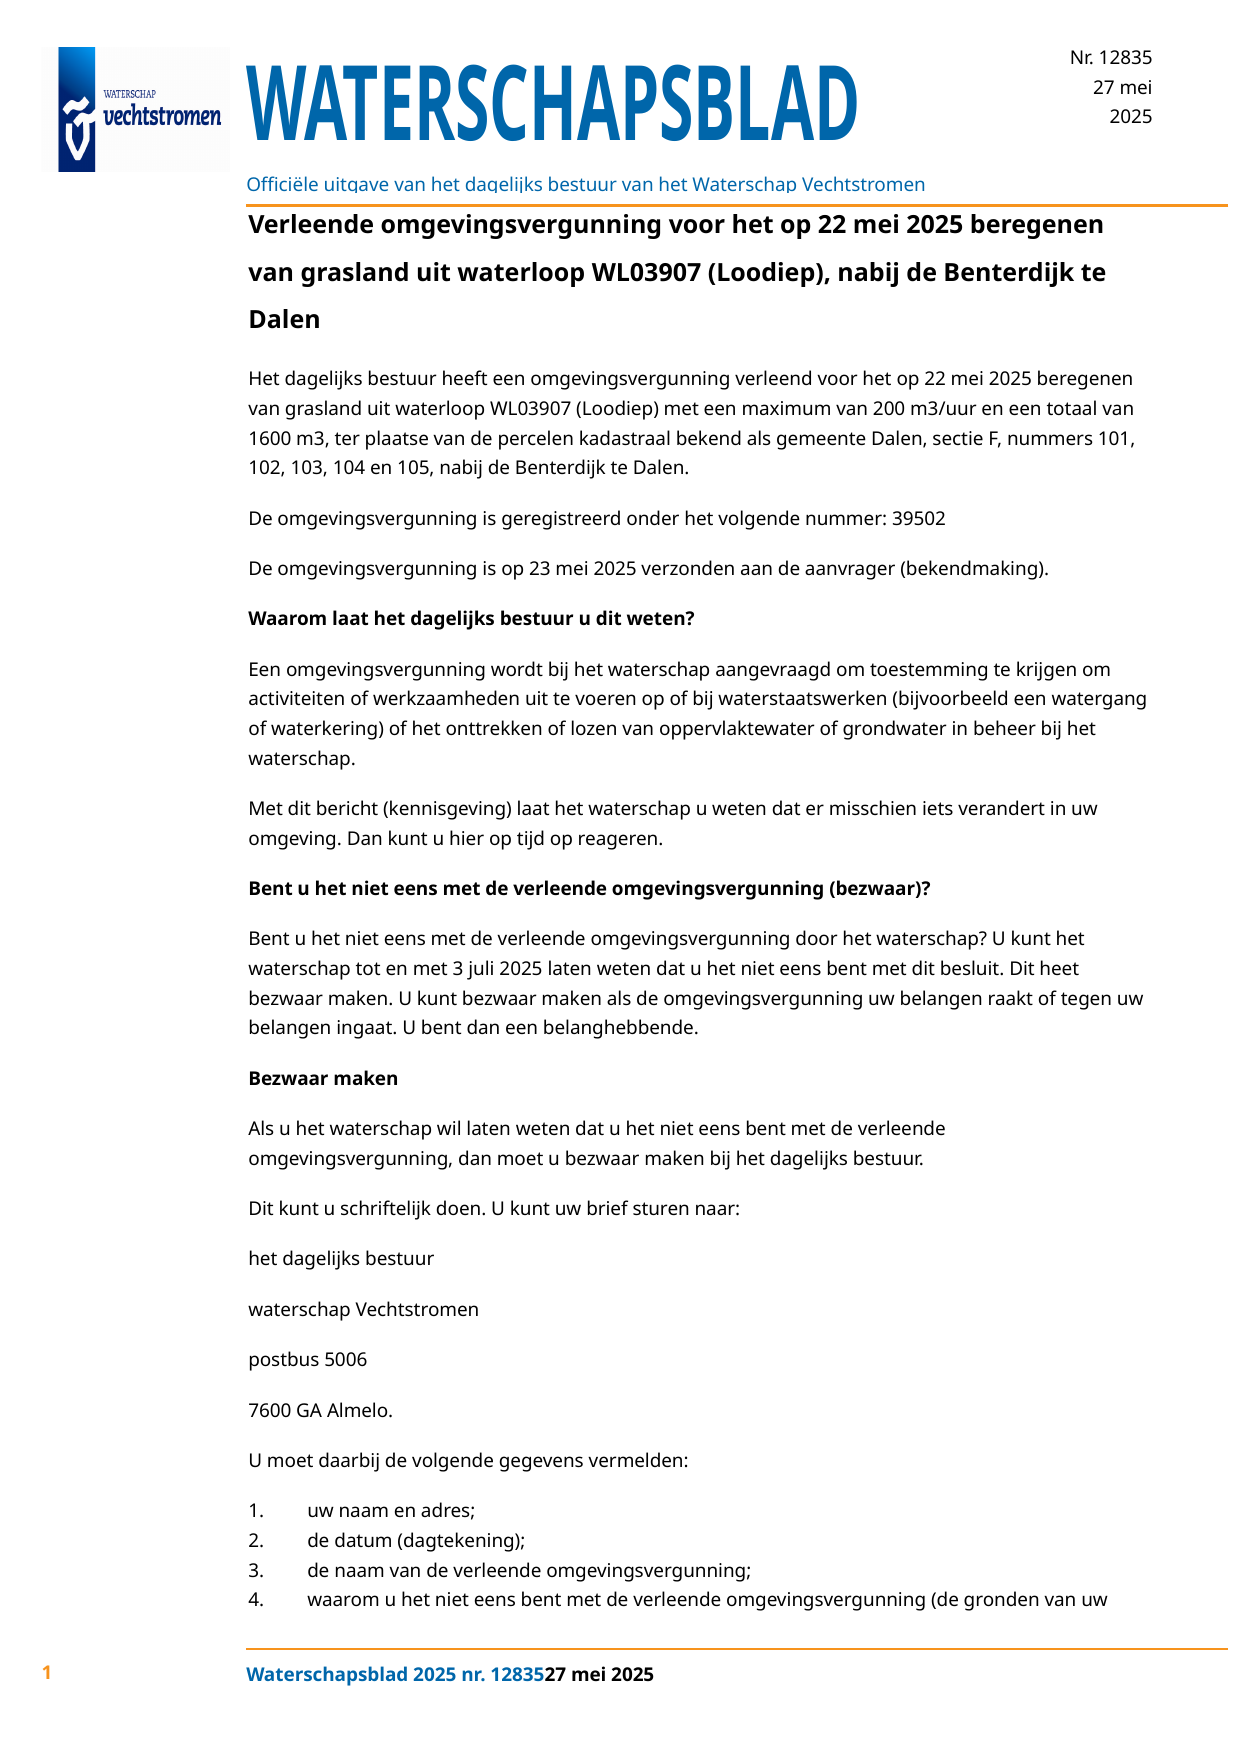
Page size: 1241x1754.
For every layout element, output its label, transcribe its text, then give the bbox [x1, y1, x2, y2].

text Bezwaar maken [248, 1065, 1152, 1090]
text De omgevingsvergunning is geregistreerd onder het volgende nummer: 39502 [248, 505, 1152, 530]
list de datum (dagtekening); [248, 1527, 1152, 1553]
text Een omgevingsvergunning wordt bij het waterschap aangevraagd om toestemming te krijgen om activiteiten of werkzaamheden uit te voeren op of bij waterstaatswerken (bijvoorbeeld een watergang of waterkering) of het onttrekken of lozen van oppervlaktewater of grondwater in beheer bij het waterschap. [248, 656, 1152, 770]
text Het dagelijks bestuur heeft een omgevingsvergunning verleend voor het op 22 mei 2025 beregenen van grasland uit waterloop WL03907 (Loodiep) met een maximum van 200 m3/uur en een totaal van 1600 m3, ter plaatse van de percelen kadastraal bekend als gemeente Dalen, sectie F, nummers 101, 102, 103, 104 en 105, nabij de Benterdijk te Dalen. [248, 366, 1152, 480]
text Verleende omgevingsvergunning voor het op 22 mei 2025 beregenen van grasland uit waterloop WL03907 (Loodiep), nabij de Benterdijk te Dalen [248, 207, 1152, 336]
text postbus 5006 [248, 1346, 1152, 1372]
text waterschap Vechtstromen [248, 1296, 1152, 1322]
text U moet daarbij de volgende gegevens vermelden: [248, 1447, 1152, 1473]
text Waarom laat het dagelijks bestuur u dit weten? [248, 606, 1152, 631]
text Bent u het niet eens met de verleende omgevingsvergunning door het waterschap? U kunt het waterschap tot en met 3 juli 2025 laten weten dat u het niet eens bent met dit besluit. Dit heet bezwaar maken. U kunt bezwaar maken als de omgevingsvergunning uw belangen raakt of tegen uw belangen ingaat. U bent dan een belanghebbende. [248, 926, 1152, 1040]
list de naam van de verleende omgevingsvergunning; [248, 1557, 1152, 1582]
text De omgevingsvergunning is op 23 mei 2025 verzonden aan de aanvrager (bekendmaking). [248, 555, 1152, 581]
list uw naam en adres; [248, 1498, 1152, 1523]
picture [41, 47, 231, 172]
text 7600 GA Almelo. [248, 1397, 1152, 1422]
list waarom u het niet eens bent met de verleende omgevingsvergunning (de gronden van uw [248, 1586, 1152, 1612]
text Bent u het niet eens met de verleende omgevingsvergunning (bezwaar)? [248, 875, 1152, 901]
text Met dit bericht (kennisgeving) laat het waterschap u weten dat er misschien iets verandert in uw omgeving. Dan kunt u hier op tijd op reageren. [248, 795, 1152, 850]
text het dagelijks bestuur [248, 1246, 1152, 1271]
text Als u het waterschap wil laten weten dat u het niet eens bent met de verleende omgevingsvergunning, dan moet u bezwaar maken bij het dagelijks bestuur. [248, 1115, 1152, 1170]
text Dit kunt u schriftelijk doen. U kunt uw brief sturen naar: [248, 1195, 1152, 1221]
